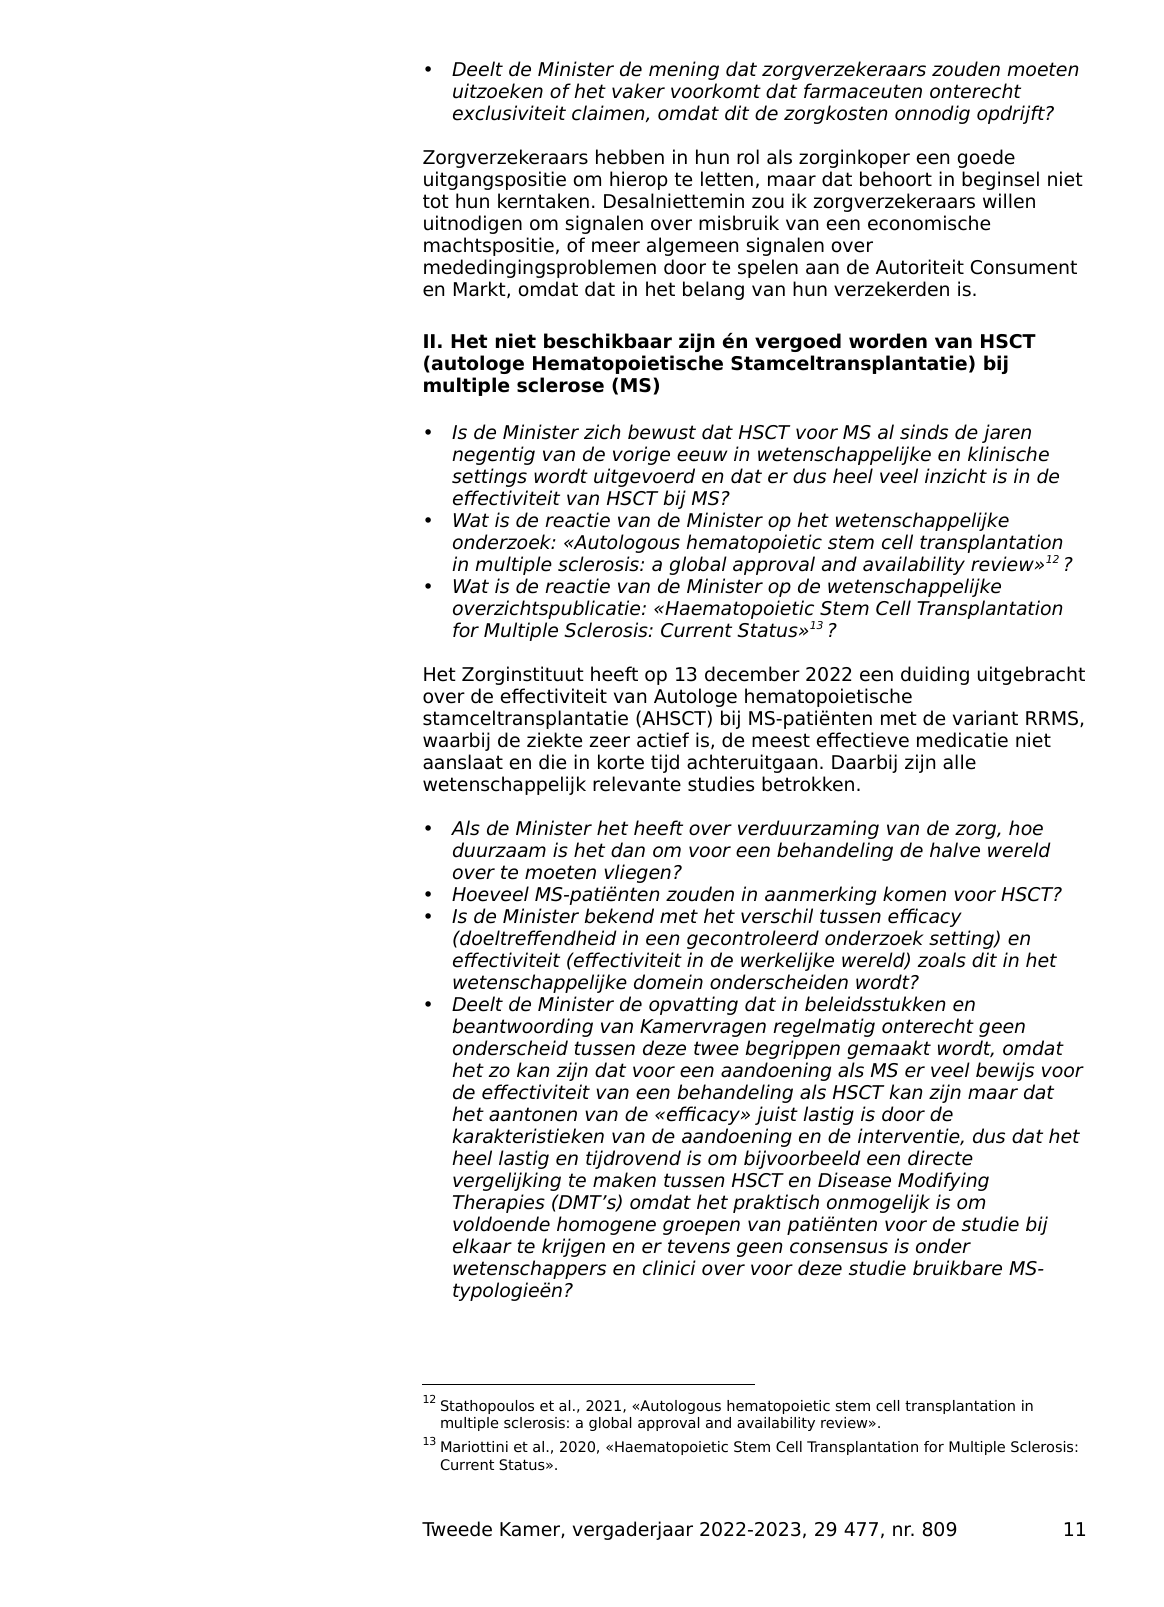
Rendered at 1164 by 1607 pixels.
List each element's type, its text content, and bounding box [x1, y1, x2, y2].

text Mariottini et al., 2020, «Haematopoietic Stem Cell Transplantation for Multiple Sclerosis: Current Status». [422, 1435, 1087, 1474]
text • Is de Minister zich bewust dat HSCT voor MS al sinds de jaren negentig van de vorige eeuw in wetenschappelijke en klinische settings wordt uitgevoerd en dat er dus heel veel inzicht is in de effectiviteit van HSCT bij MS? [422, 422, 1087, 510]
text • Wat is de reactie van de Minister op het wetenschappelijke onderzoek: «Autologous hematopoietic stem cell transplantation in multiple sclerosis: a global approval and availability review»? [422, 510, 1087, 576]
text • Als de Minister het heeft over verduurzaming van de zorg, hoe duurzaam is het dan om voor een behandeling de halve wereld over te moeten vliegen? [422, 818, 1087, 884]
text Zorgverzekeraars hebben in hun rol als zorginkoper een goede uitgangspositie om hierop te letten, maar dat behoort in beginsel niet tot hun kerntaken. Desalniettemin zou ik zorgverzekeraars willen uitnodigen om signalen over misbruik van een economische machtspositie, of meer algemeen signalen over mededingingsproblemen door te spelen aan de Autoriteit Consument en Markt, omdat dat in het belang van hun verzekerden is. [422, 147, 1087, 301]
text • Deelt de Minister de mening dat zorgverzekeraars zouden moeten uitzoeken of het vaker voorkomt dat farmaceuten onterecht exclusiviteit claimen, omdat dit de zorgkosten onnodig opdrijft? [422, 59, 1087, 125]
text • Deelt de Minister de opvatting dat in beleidsstukken en beantwoording van Kamervragen regelmatig onterecht geen onderscheid tussen deze twee begrippen gemaakt wordt, omdat het zo kan zijn dat voor een aandoening als MS er veel bewijs voor de effectiviteit van een behandeling als HSCT kan zijn maar dat het aantonen van de «efficacy» juist lastig is door de karakteristieken van de aandoening en de interventie, dus dat het heel lastig en tijdrovend is om bijvoorbeeld een directe vergelijking te maken tussen HSCT en Disease Modifying Therapies (DMT’s) omdat het praktisch onmogelijk is om voldoende homogene groepen van patiënten voor de studie bij elkaar te krijgen en er tevens geen consensus is onder wetenschappers en clinici over voor deze studie bruikbare MS-typologieën? [422, 994, 1087, 1302]
text Stathopoulos et al., 2021, «Autologous hematopoietic stem cell transplantation in multiple sclerosis: a global approval and availability review». [422, 1393, 1087, 1432]
text • Is de Minister bekend met het verschil tussen efficacy (doeltreffendheid in een gecontroleerd onderzoek setting) en effectiviteit (effectiviteit in de werkelijke wereld) zoals dit in het wetenschappelijke domein onderscheiden wordt? [422, 906, 1087, 994]
text • Hoeveel MS-patiënten zouden in aanmerking komen voor HSCT? [422, 884, 1087, 906]
subtitle II. Het niet beschikbaar zijn én vergoed worden van HSCT (autologe Hematopoietische Stamceltransplantatie) bij multiple sclerose (MS) [422, 331, 1087, 397]
text Het Zorginstituut heeft op 13 december 2022 een duiding uitgebracht over de effectiviteit van Autologe hematopoietische stamceltransplantatie (AHSCT) bij MS-patiënten met de variant RRMS, waarbij de ziekte zeer actief is, de meest effectieve medicatie niet aanslaat en die in korte tijd achteruitgaan. Daarbij zijn alle wetenschappelijk relevante studies betrokken. [422, 664, 1087, 796]
text • Wat is de reactie van de Minister op de wetenschappelijke overzichtspublicatie: «Haematopoietic Stem Cell Transplantation for Multiple Sclerosis: Current Status»? [422, 576, 1087, 642]
